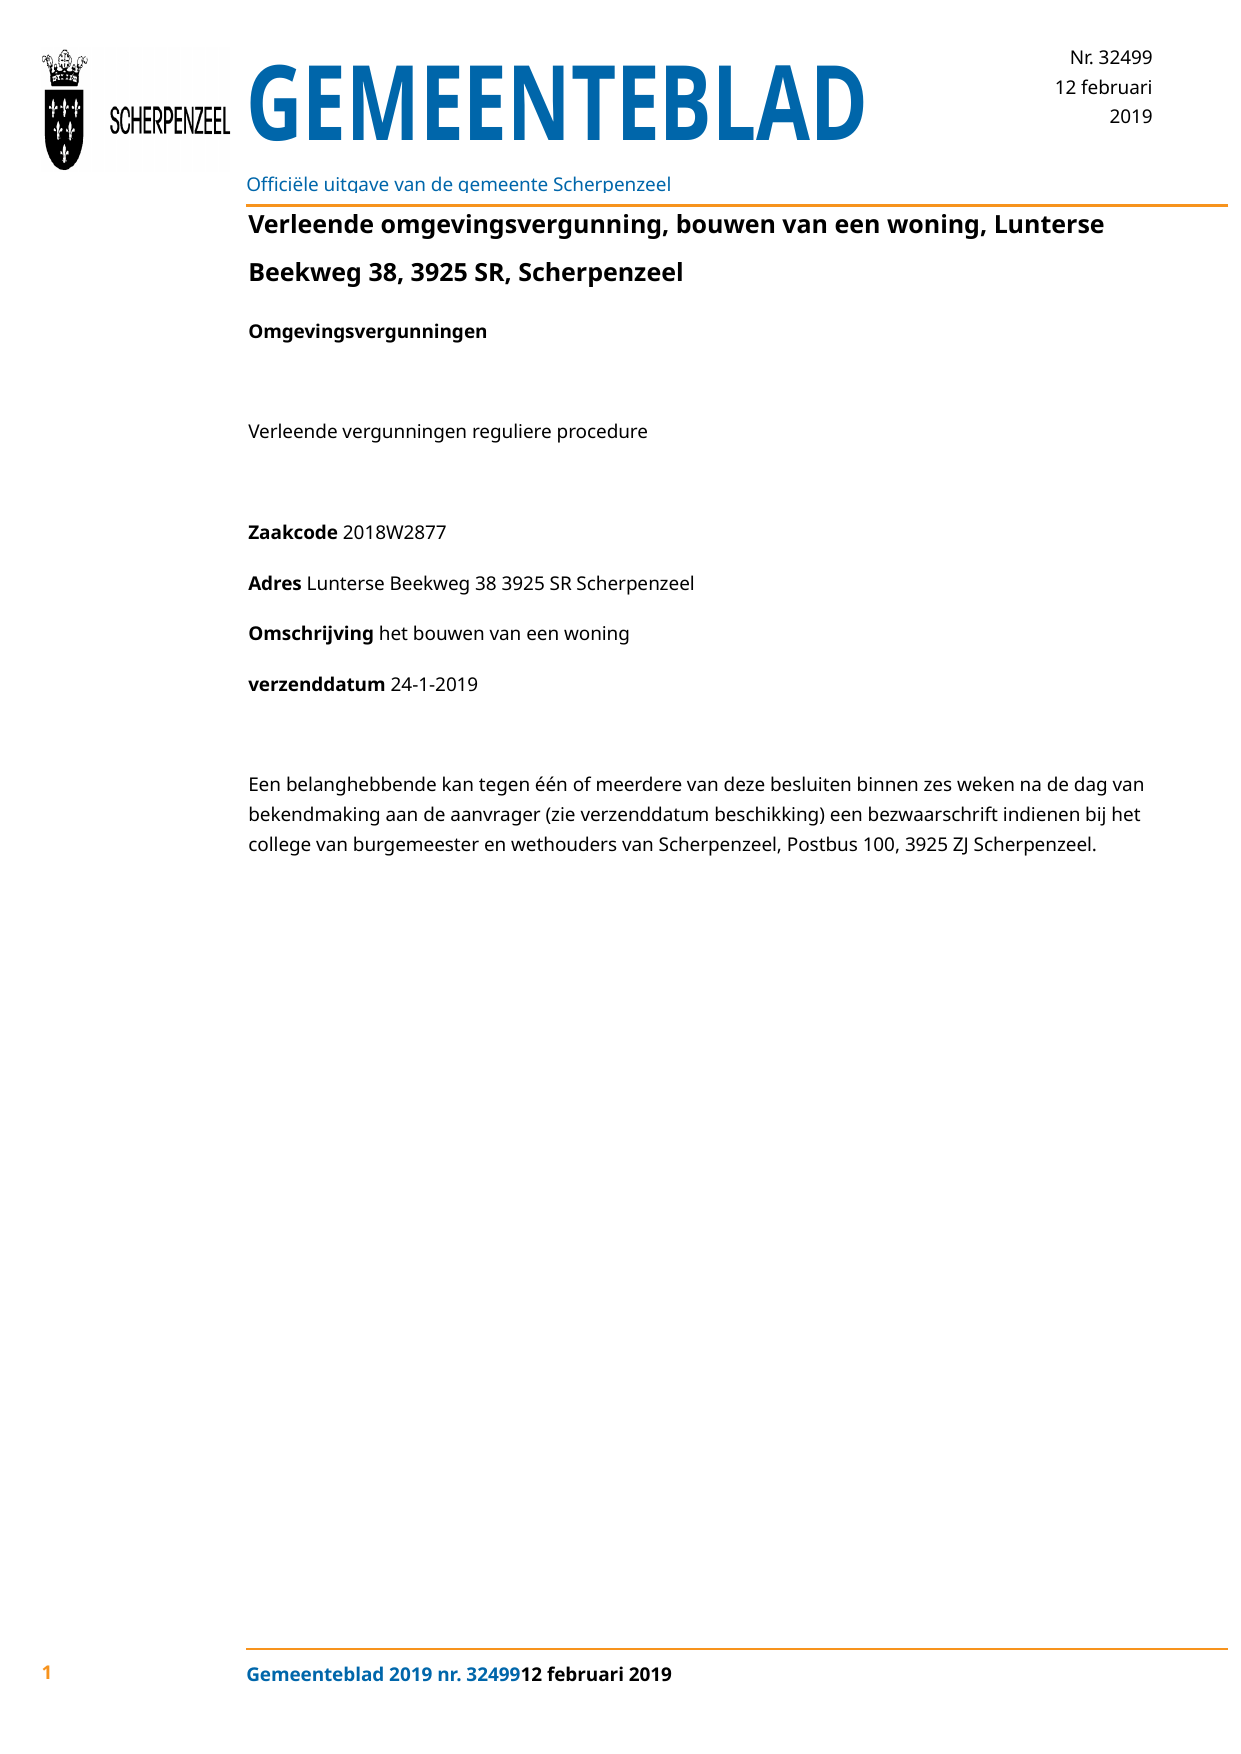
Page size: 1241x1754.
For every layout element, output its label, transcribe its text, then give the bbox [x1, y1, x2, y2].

text Adres Lunterse Beekweg 38 3925 SR Scherpenzeel [248, 570, 1152, 596]
text Verleende omgevingsvergunning, bouwen van een woning, Lunterse Beekweg 38, 3925 SR, Scherpenzeel [248, 207, 1152, 288]
text Omschrijving het bouwen van een woning [248, 620, 1152, 646]
text verzenddatum 24-1-2019 [248, 671, 1152, 697]
text Omgevingsvergunningen [248, 318, 1152, 344]
text Een belanghebbende kan tegen één of meerdere van deze besluiten binnen zes weken na de dag van bekendmaking aan de aanvrager (zie verzenddatum beschikking) een bezwaarschrift indienen bij het college van burgemeester en wethouders van Scherpenzeel, Postbus 100, 3925 ZJ Scherpenzeel. [248, 772, 1152, 857]
picture [41, 47, 231, 172]
text Verleende vergunningen reguliere procedure [248, 419, 1152, 444]
text Zaakcode 2018W2877 [248, 519, 1152, 545]
